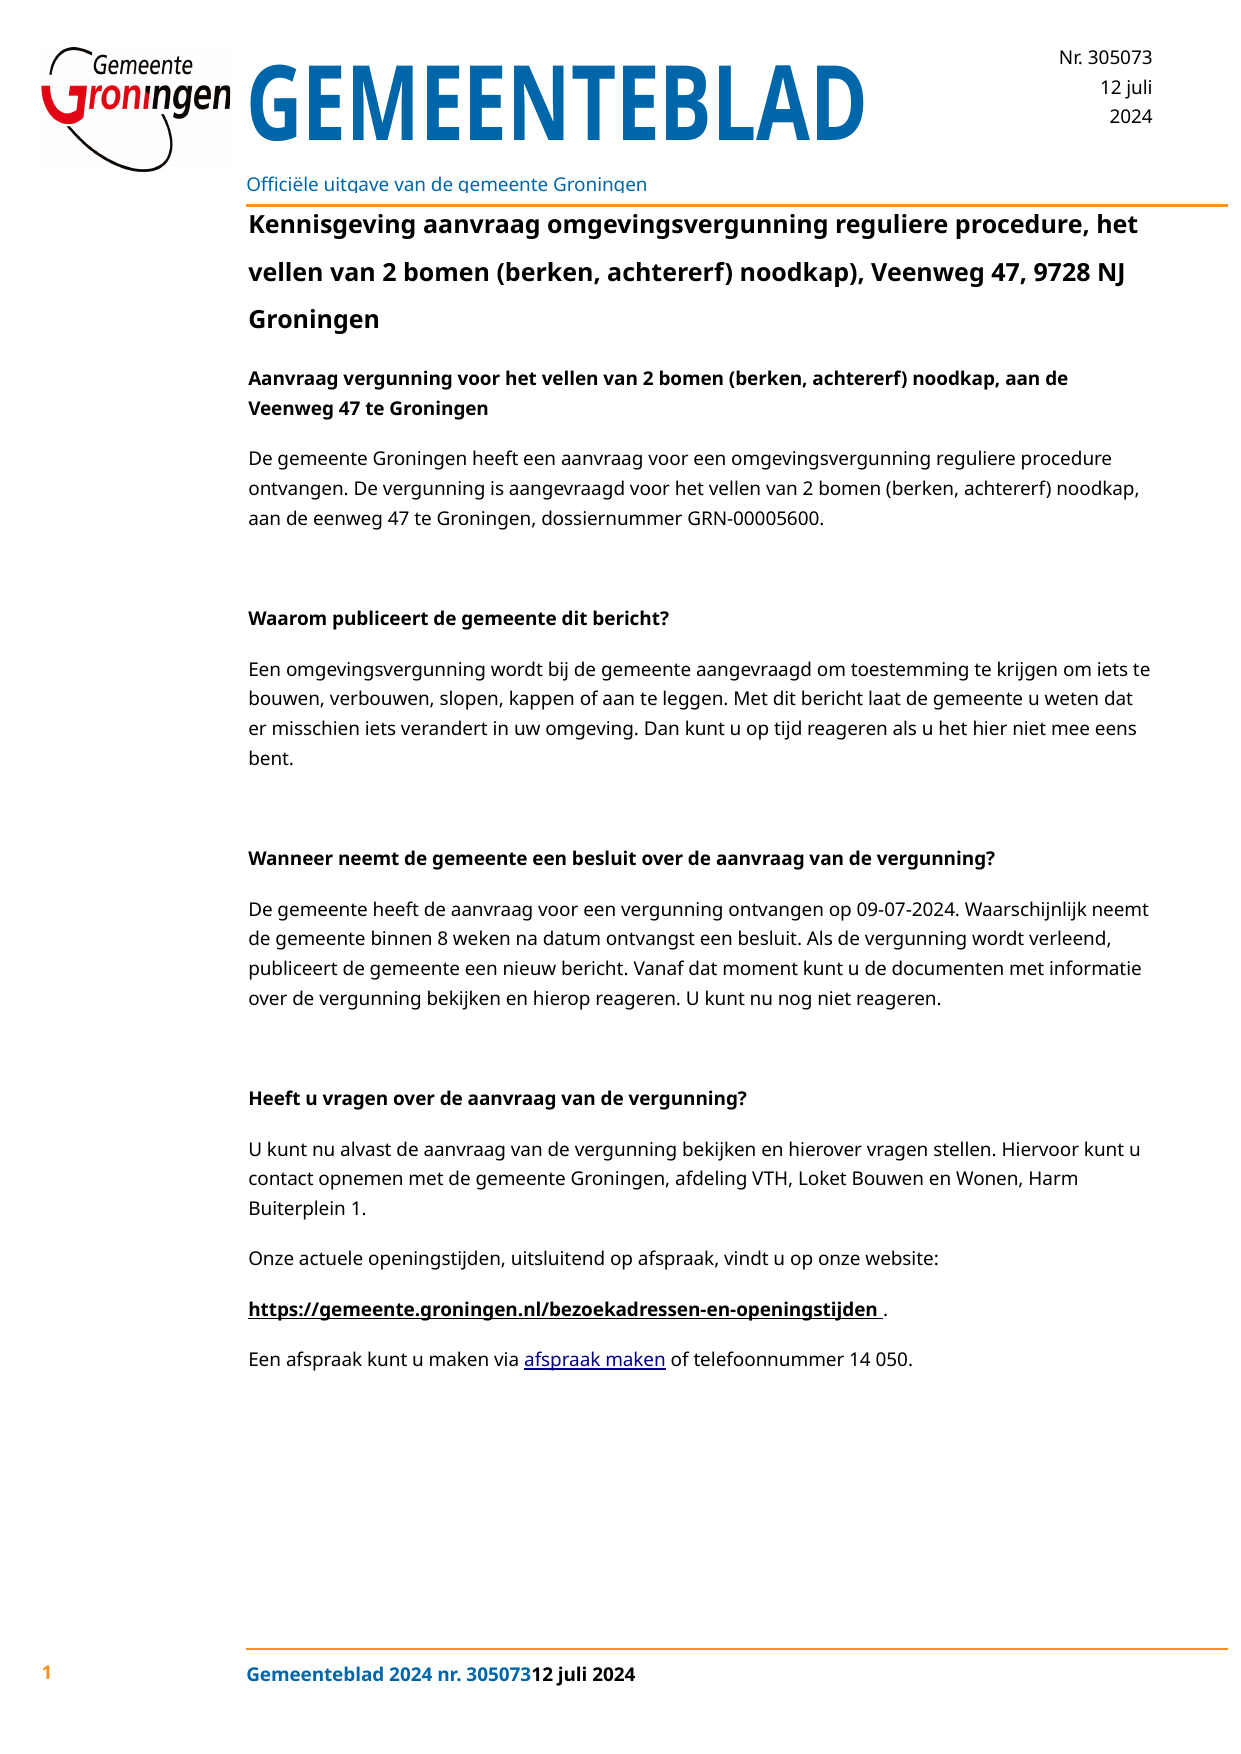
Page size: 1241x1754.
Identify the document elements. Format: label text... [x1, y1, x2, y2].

text Waarom publiceert de gemeente dit bericht? [248, 606, 1152, 631]
text De gemeente Groningen heeft een aanvraag voor een omgevingsvergunning reguliere procedure ontvangen. De vergunning is aangevraagd voor het vellen van 2 bomen (berken, achtererf) noodkap, aan de eenweg 47 te Groningen, dossiernummer GRN-00005600. [248, 446, 1152, 530]
text Onze actuele openingstijden, uitsluitend op afspraak, vindt u op onze website: [248, 1246, 1152, 1271]
text U kunt nu alvast de aanvraag van de vergunning bekijken en hierover vragen stellen. Hiervoor kunt u contact opnemen met de gemeente Groningen, afdeling VTH, Loket Bouwen en Wonen, Harm Buiterplein 1. [248, 1136, 1152, 1221]
text Heeft u vragen over de aanvraag van de vergunning? [248, 1086, 1152, 1111]
text Wanneer neemt de gemeente een besluit over de aanvraag van de vergunning? [248, 846, 1152, 871]
text Kennisgeving aanvraag omgevingsvergunning reguliere procedure, het vellen van 2 bomen (berken, achtererf) noodkap), Veenweg 47, 9728 NJ Groningen [248, 207, 1152, 336]
text Een afspraak kunt u maken via afspraak maken of telefoonnummer 14 050. [248, 1346, 1152, 1372]
picture [41, 47, 231, 172]
text De gemeente heeft de aanvraag voor een vergunning ontvangen op 09-07-2024. Waarschijnlijk neemt de gemeente binnen 8 weken na datum ontvangst een besluit. Als de vergunning wordt verleend, publiceert de gemeente een nieuw bericht. Vanaf dat moment kunt u de documenten met informatie over de vergunning bekijken en hierop reageren. U kunt nu nog niet reageren. [248, 896, 1152, 1010]
text Aanvraag vergunning voor het vellen van 2 bomen (berken, achtererf) noodkap, aan de Veenweg 47 te Groningen [248, 366, 1152, 421]
text Een omgevingsvergunning wordt bij de gemeente aangevraagd om toestemming te krijgen om iets te bouwen, verbouwen, slopen, kappen of aan te leggen. Met dit bericht laat de gemeente u weten dat er misschien iets verandert in uw omgeving. Dan kunt u op tijd reageren als u het hier niet mee eens bent. [248, 656, 1152, 770]
text https://gemeente.groningen.nl/bezoekadressen-en-openingstijden . [248, 1296, 1152, 1322]
